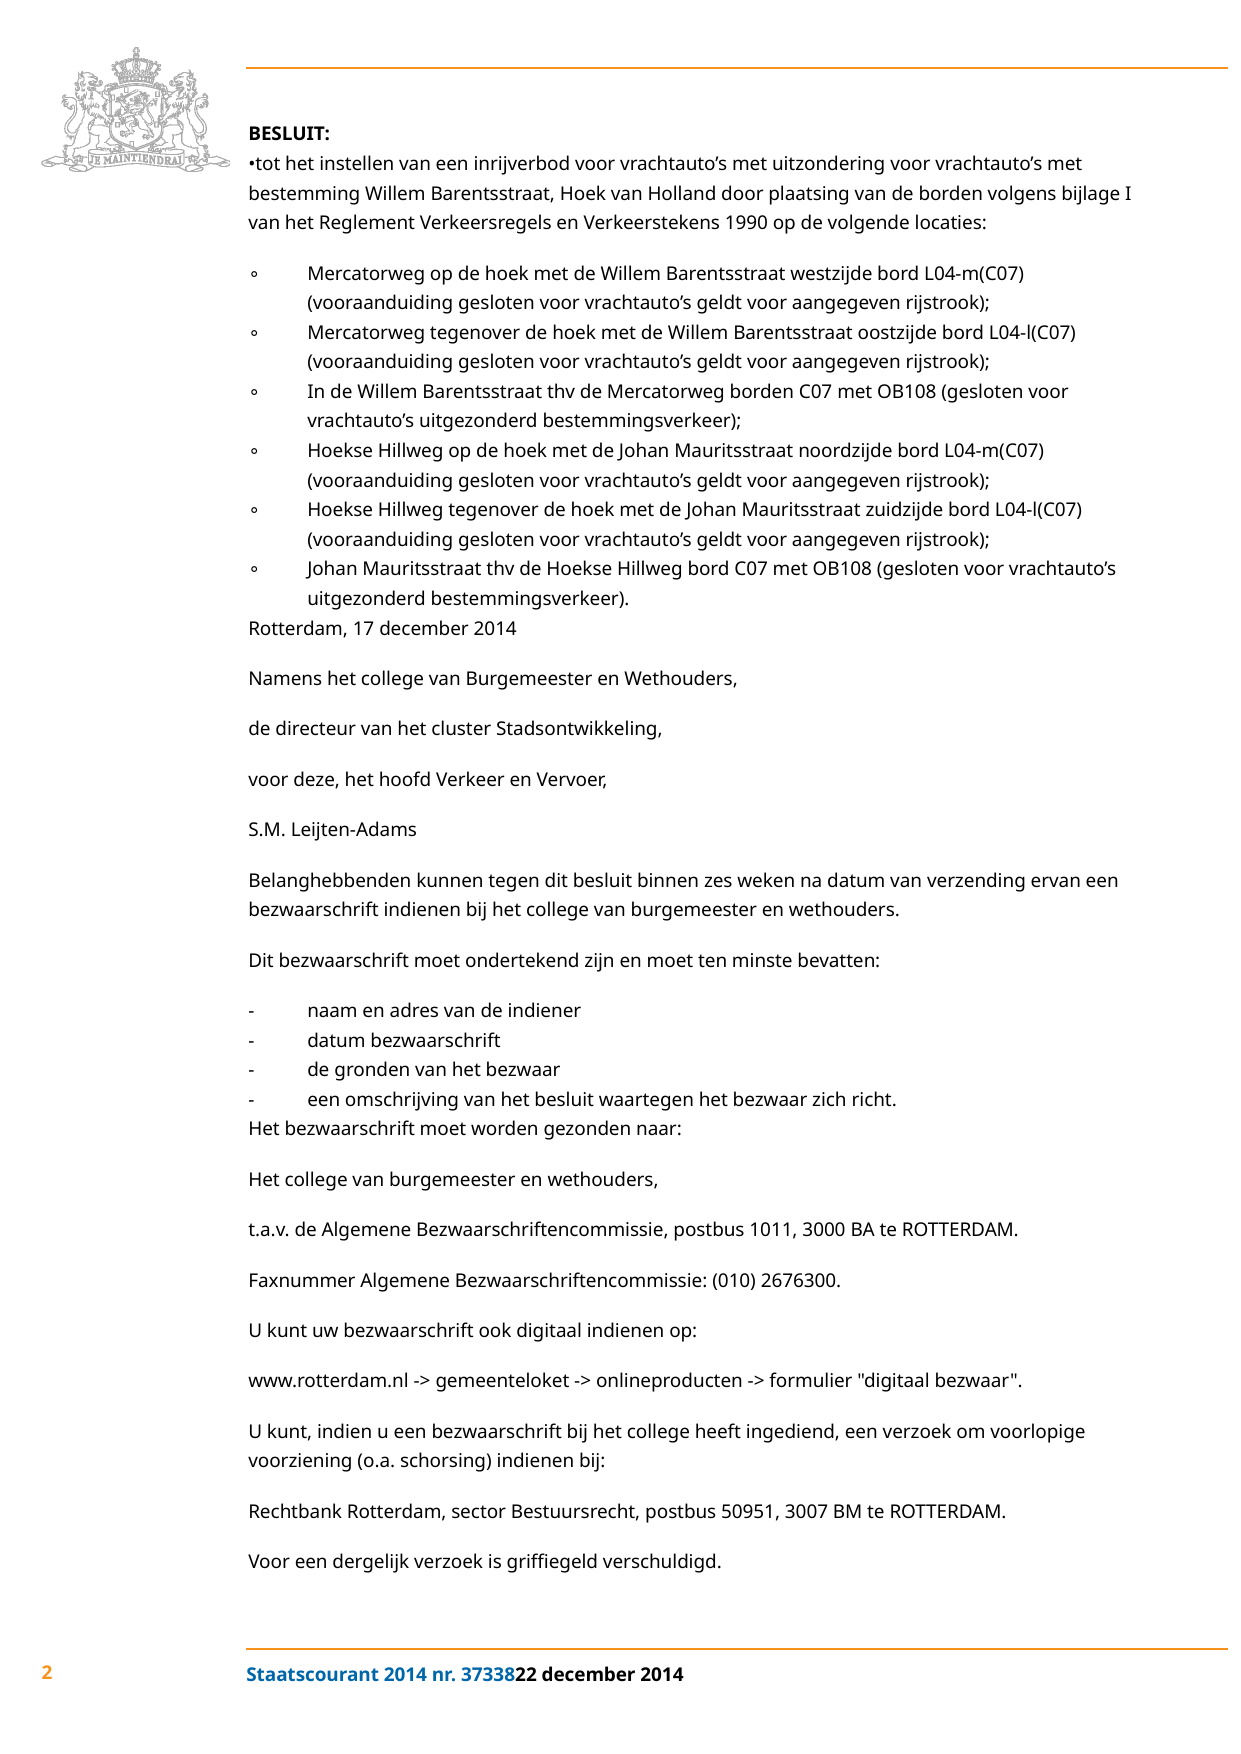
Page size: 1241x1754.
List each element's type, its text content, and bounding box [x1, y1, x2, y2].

text Namens het college van Burgemeester en Wethouders, [248, 665, 1152, 691]
text •tot het instellen van een inrijverbod voor vrachtauto’s met uitzondering voor vrachtauto’s met bestemming Willem Barentsstraat, Hoek van Holland door plaatsing van de borden volgens bijlage I van het Reglement Verkeersregels en Verkeerstekens 1990 op de volgende locaties: [248, 150, 1152, 235]
text Voor een dergelijk verzoek is griffiegeld verschuldigd. [248, 1548, 1152, 1574]
text Rechtbank Rotterdam, sector Bestuursrecht, postbus 50951, 3007 BM te ROTTERDAM. [248, 1498, 1152, 1524]
text U kunt uw bezwaarschrift ook digitaal indienen op: [248, 1317, 1152, 1343]
list Johan Mauritsstraat thv de Hoekse Hillweg bord C07 met OB108 (gesloten voor vrachtauto’s uitgezonderd bestemmingsverkeer). [248, 556, 1152, 611]
text Het bezwaarschrift moet worden gezonden naar: [248, 1116, 1152, 1141]
text de directeur van het cluster Stadsontwikkeling, [248, 716, 1152, 741]
text t.a.v. de Algemene Bezwaarschriftencommissie, postbus 1011, 3000 BA te ROTTERDAM. [248, 1216, 1152, 1242]
list Mercatorweg op de hoek met de Willem Barentsstraat westzijde bord L04-m(C07) (vooraanduiding gesloten voor vrachtauto’s geldt voor aangegeven rijstrook); [248, 260, 1152, 315]
list In de Willem Barentsstraat thv de Mercatorweg borden C07 met OB108 (gesloten voor vrachtauto’s uitgezonderd bestemmingsverkeer); [248, 378, 1152, 433]
list (vooraanduiding gesloten voor vrachtauto’s geldt voor aangegeven rijstrook); [248, 348, 1152, 374]
list Hoekse Hillweg op de hoek met de Johan Mauritsstraat noordzijde bord L04-m(C07) (vooraanduiding gesloten voor vrachtauto’s geldt voor aangegeven rijstrook); [248, 437, 1152, 492]
list de gronden van het bezwaar [248, 1056, 1152, 1082]
text Het college van burgemeester en wethouders, [248, 1166, 1152, 1192]
list Hoekse Hillweg tegenover de hoek met de Johan Mauritsstraat zuidzijde bord L04-l(C07) (vooraanduiding gesloten voor vrachtauto’s geldt voor aangegeven rijstrook); [248, 496, 1152, 552]
text BESLUIT: [248, 121, 1152, 146]
list naam en adres van de indiener [248, 997, 1152, 1023]
text Belanghebbenden kunnen tegen dit besluit binnen zes weken na datum van verzending ervan een bezwaarschrift indienen bij het college van burgemeester en wethouders. [248, 867, 1152, 922]
list Mercatorweg tegenover de hoek met de Willem Barentsstraat oostzijde bord L04-l(C07) [248, 319, 1152, 344]
text Faxnummer Algemene Bezwaarschriftencommissie: (010) 2676300. [248, 1267, 1152, 1292]
text S.M. Leijten-Adams [248, 816, 1152, 842]
picture [41, 47, 231, 172]
list een omschrijving van het besluit waartegen het bezwaar zich richt. [248, 1086, 1152, 1112]
text Dit bezwaarschrift moet ondertekend zijn en moet ten minste bevatten: [248, 947, 1152, 972]
text www.rotterdam.nl -> gemeenteloket -> onlineproducten -> formulier "digitaal bezwaar". [248, 1368, 1152, 1393]
list datum bezwaarschrift [248, 1027, 1152, 1052]
text Rotterdam, 17 december 2014 [248, 615, 1152, 640]
text U kunt, indien u een bezwaarschrift bij het college heeft ingediend, een verzoek om voorlopige voorziening (o.a. schorsing) indienen bij: [248, 1418, 1152, 1473]
text voor deze, het hoofd Verkeer en Vervoer, [248, 766, 1152, 792]
